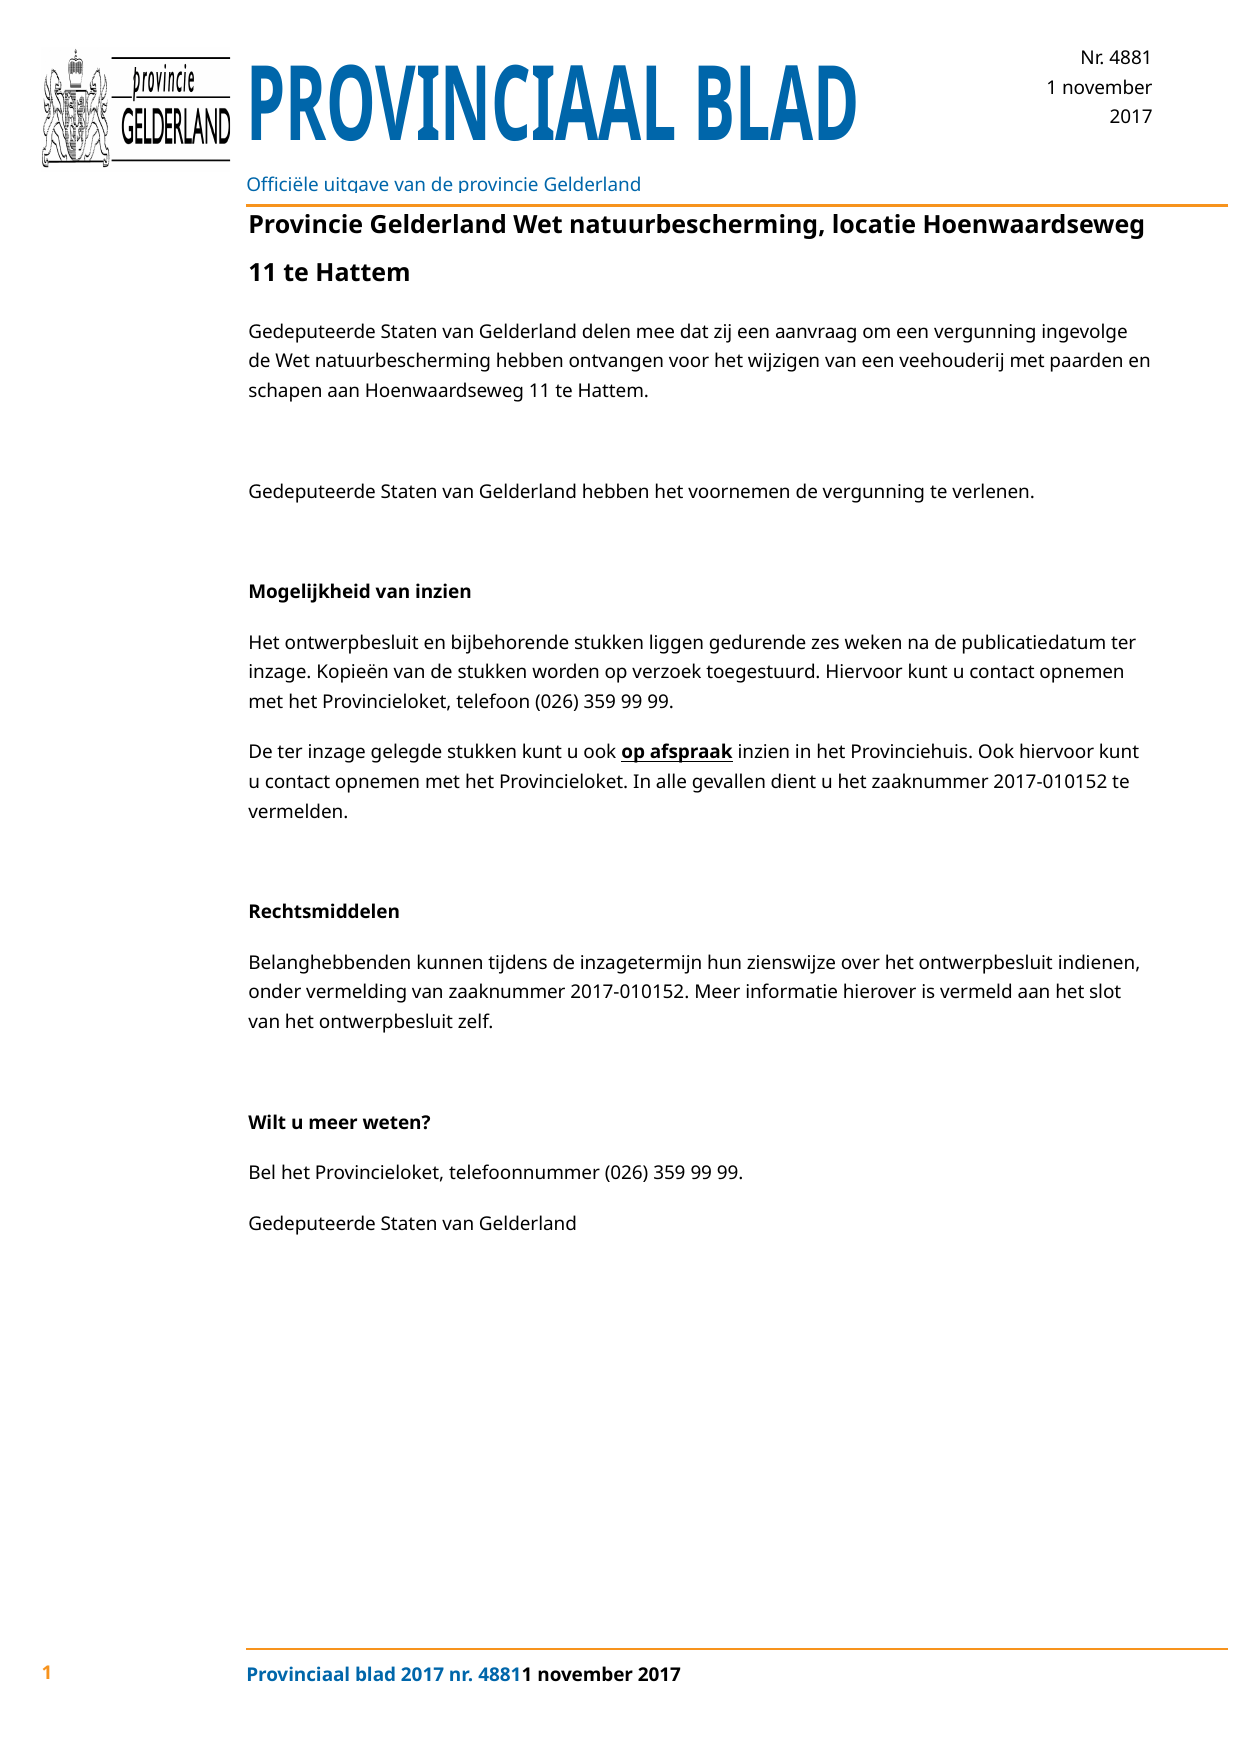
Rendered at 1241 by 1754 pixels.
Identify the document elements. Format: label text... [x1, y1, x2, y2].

text Gedeputeerde Staten van Gelderland delen mee dat zij een aanvraag om een vergunning ingevolge de Wet natuurbescherming hebben ontvangen voor het wijzigen van een veehouderij met paarden en schapen aan Hoenwaardseweg 11 te Hattem. [248, 318, 1152, 403]
picture [41, 47, 231, 172]
text Gedeputeerde Staten van Gelderland [248, 1210, 1152, 1236]
text Bel het Provincieloket, telefoonnummer (026) 359 99 99. [248, 1159, 1152, 1185]
text Wilt u meer weten? [248, 1109, 1152, 1135]
text Het ontwerpbesluit en bijbehorende stukken liggen gedurende zes weken na de publicatiedatum ter inzage. Kopieën van de stukken worden op verzoek toegestuurd. Hiervoor kunt u contact opnemen met het Provincieloket, telefoon (026) 359 99 99. [248, 629, 1152, 714]
text Belanghebbenden kunnen tijdens de inzagetermijn hun zienswijze over het ontwerpbesluit indienen, onder vermelding van zaaknummer 2017-010152. Meer informatie hierover is vermeld aan het slot van het ontwerpbesluit zelf. [248, 949, 1152, 1034]
text De ter inzage gelegde stukken kunt u ook op afspraak inzien in het Provinciehuis. Ook hiervoor kunt u contact opnemen met het Provincieloket. In alle gevallen dient u het zaaknummer 2017-010152 te vermelden. [248, 739, 1152, 824]
text Gedeputeerde Staten van Gelderland hebben het voornemen de vergunning te verlenen. [248, 478, 1152, 504]
text Mogelijkheid van inzien [248, 579, 1152, 604]
text Provincie Gelderland Wet natuurbescherming, locatie Hoenwaardseweg 11 te Hattem [248, 207, 1152, 288]
text Rechtsmiddelen [248, 899, 1152, 924]
